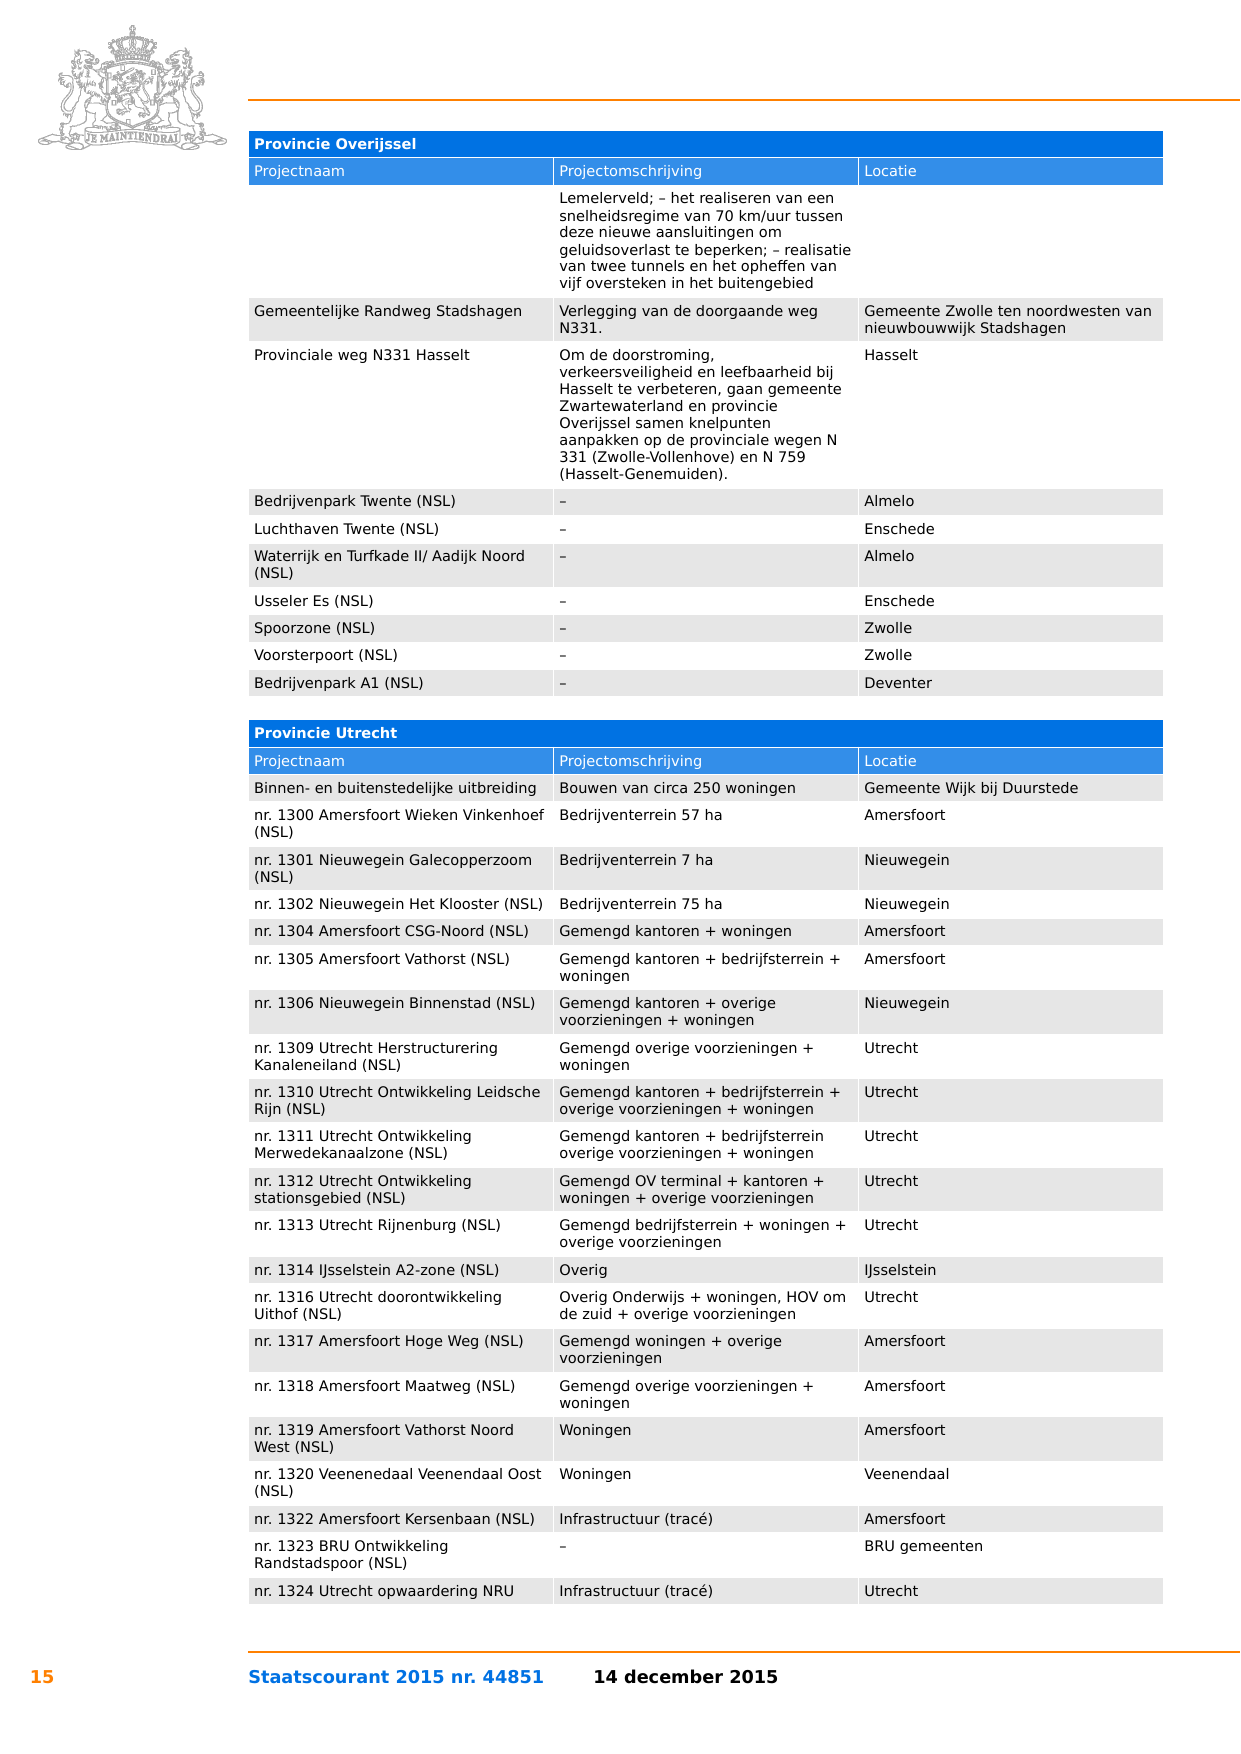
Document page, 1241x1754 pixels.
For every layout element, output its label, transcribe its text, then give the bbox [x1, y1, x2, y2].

table_cell [249, 186, 553, 297]
table_cell Amersfoort [859, 1506, 1163, 1532]
table_cell Overig [554, 1257, 858, 1283]
table_cell Gemengd overige voorzieningen + woningen [554, 1373, 858, 1416]
table_cell nr. 1316 Utrecht doorontwikkeling Uithof (NSL) [249, 1284, 553, 1327]
table_cell Woningen [554, 1462, 858, 1505]
table_cell – [554, 1533, 858, 1577]
table_cell nr. 1309 Utrecht Herstructurering Kanaleneiland (NSL) [249, 1035, 553, 1078]
table_cell Amersfoort [859, 1417, 1163, 1461]
table_cell nr. 1313 Utrecht Rijnenburg (NSL) [249, 1212, 553, 1256]
table_cell Enschede [859, 516, 1163, 542]
table_header Provincie Overijssel [249, 131, 1163, 157]
table_cell Verlegging van de doorgaande weg N331. [554, 298, 858, 341]
table_header Provincie Utrecht [249, 720, 1163, 747]
table_cell Projectomschrijving [554, 748, 858, 774]
table_cell Gemengd bedrijfsterrein + woningen + overige voorzieningen [554, 1212, 858, 1256]
table_cell Almelo [859, 489, 1163, 515]
table_cell BRU gemeenten [859, 1533, 1163, 1577]
table_cell Amersfoort [859, 803, 1163, 846]
table_cell Gemeente Wijk bij Duurstede [859, 775, 1163, 801]
table_cell Provinciale weg N331 Hasselt [249, 343, 553, 488]
table_cell Gemeente Zwolle ten noordwesten van nieuwbouwwijk Stadshagen [859, 298, 1163, 341]
table_cell Luchthaven Twente (NSL) [249, 516, 553, 542]
table_cell Infrastructuur (tracé) [554, 1578, 858, 1604]
table_cell – [554, 489, 858, 515]
table_cell Enschede [859, 588, 1163, 614]
table_cell Waterrijk en Turfkade II/ Aadijk Noord (NSL) [249, 544, 553, 587]
table_cell Gemengd kantoren + bedrijfsterrein + woningen [554, 946, 858, 989]
table_cell Binnen- en buitenstedelijke uitbreiding [249, 775, 553, 801]
table_cell nr. 1324 Utrecht opwaardering NRU [249, 1578, 553, 1604]
table_cell Almelo [859, 544, 1163, 587]
table_cell Projectnaam [249, 158, 553, 185]
table_cell Overig Onderwijs + woningen, HOV om de zuid + overige voorzieningen [554, 1284, 858, 1327]
table_cell nr. 1304 Amersfoort CSG-Noord (NSL) [249, 919, 553, 945]
table_cell Nieuwegein [859, 847, 1163, 890]
table_cell Utrecht [859, 1212, 1163, 1256]
table_cell nr. 1310 Utrecht Ontwikkeling Leidsche Rijn (NSL) [249, 1079, 553, 1122]
table_cell Bedrijvenpark Twente (NSL) [249, 489, 553, 515]
table_cell nr. 1306 Nieuwegein Binnenstad (NSL) [249, 990, 553, 1034]
table_cell Gemengd OV terminal + kantoren + woningen + overige voorzieningen [554, 1168, 858, 1211]
table_cell nr. 1322 Amersfoort Kersenbaan (NSL) [249, 1506, 553, 1532]
table_cell nr. 1314 IJsselstein A2-zone (NSL) [249, 1257, 553, 1283]
table_cell Lemelerveld; – het realiseren van een snelheidsregime van 70 km/uur tussen deze nieuwe aansluitingen om geluidsoverlast te beperken; – realisatie van twee tunnels en het opheffen van vijf oversteken in het buitengebied [554, 186, 858, 297]
table_cell nr. 1302 Nieuwegein Het Klooster (NSL) [249, 891, 553, 918]
table_cell Projectnaam [249, 748, 553, 774]
table_cell Amersfoort [859, 919, 1163, 945]
table_cell Utrecht [859, 1035, 1163, 1078]
table_cell Utrecht [859, 1284, 1163, 1327]
table_cell Voorsterpoort (NSL) [249, 643, 553, 669]
table_cell Nieuwegein [859, 990, 1163, 1034]
table_cell Bouwen van circa 250 woningen [554, 775, 858, 801]
table_cell Gemengd overige voorzieningen + woningen [554, 1035, 858, 1078]
table_cell [859, 186, 1163, 297]
table_cell Nieuwegein [859, 891, 1163, 918]
table_cell – [554, 544, 858, 587]
table_cell Veenendaal [859, 1462, 1163, 1505]
picture [38, 25, 227, 150]
table_cell Utrecht [859, 1124, 1163, 1167]
table_cell Gemengd kantoren + bedrijfsterrein overige voorzieningen + woningen [554, 1124, 858, 1167]
table_cell – [554, 643, 858, 669]
table_cell Gemengd kantoren + bedrijfsterrein + overige voorzieningen + woningen [554, 1079, 858, 1122]
table_cell nr. 1301 Nieuwegein Galecopperzoom (NSL) [249, 847, 553, 890]
table_cell nr. 1305 Amersfoort Vathorst (NSL) [249, 946, 553, 989]
table_cell Spoorzone (NSL) [249, 615, 553, 642]
table_cell Infrastructuur (tracé) [554, 1506, 858, 1532]
table_cell Bedrijventerrein 75 ha [554, 891, 858, 918]
table_cell Utrecht [859, 1578, 1163, 1604]
table_cell Utrecht [859, 1168, 1163, 1211]
table_cell Deventer [859, 670, 1163, 696]
table_cell nr. 1320 Veenenedaal Veenendaal Oost (NSL) [249, 1462, 553, 1505]
table_cell nr. 1312 Utrecht Ontwikkeling stationsgebied (NSL) [249, 1168, 553, 1211]
table_cell Bedrijventerrein 7 ha [554, 847, 858, 890]
table_cell Locatie [859, 748, 1163, 774]
table_cell Gemengd kantoren + overige voorzieningen + woningen [554, 990, 858, 1034]
table_cell Usseler Es (NSL) [249, 588, 553, 614]
table_cell – [554, 588, 858, 614]
table_cell Woningen [554, 1417, 858, 1461]
table_cell nr. 1318 Amersfoort Maatweg (NSL) [249, 1373, 553, 1416]
table_cell Gemengd kantoren + woningen [554, 919, 858, 945]
table_cell nr. 1317 Amersfoort Hoge Weg (NSL) [249, 1329, 553, 1372]
table_cell Amersfoort [859, 1373, 1163, 1416]
table_cell Utrecht [859, 1079, 1163, 1122]
table_cell Projectomschrijving [554, 158, 858, 185]
table_cell Locatie [859, 158, 1163, 185]
table_cell Om de doorstroming, verkeersveiligheid en leefbaarheid bij Hasselt te verbeteren, gaan gemeente Zwartewaterland en provincie Overijssel samen knelpunten aanpakken op de provinciale wegen N 331 (Zwolle-Vollenhove) en N 759 (Hasselt-Genemuiden). [554, 343, 858, 488]
table_cell – [554, 670, 858, 696]
table_cell Zwolle [859, 643, 1163, 669]
table_cell Hasselt [859, 343, 1163, 488]
table_cell nr. 1300 Amersfoort Wieken Vinkenhoef (NSL) [249, 803, 553, 846]
table_cell Gemengd woningen + overige voorzieningen [554, 1329, 858, 1372]
table_cell nr. 1323 BRU Ontwikkeling Randstadspoor (NSL) [249, 1533, 553, 1577]
table_cell – [554, 516, 858, 542]
table_cell Bedrijventerrein 57 ha [554, 803, 858, 846]
table_cell – [554, 615, 858, 642]
table_cell IJsselstein [859, 1257, 1163, 1283]
table_cell nr. 1311 Utrecht Ontwikkeling Merwedekanaalzone (NSL) [249, 1124, 553, 1167]
table_cell Amersfoort [859, 946, 1163, 989]
table_cell Zwolle [859, 615, 1163, 642]
table_cell Bedrijvenpark A1 (NSL) [249, 670, 553, 696]
table_cell nr. 1319 Amersfoort Vathorst Noord West (NSL) [249, 1417, 553, 1461]
table_cell Amersfoort [859, 1329, 1163, 1372]
table_cell Gemeentelijke Randweg Stadshagen [249, 298, 553, 341]
